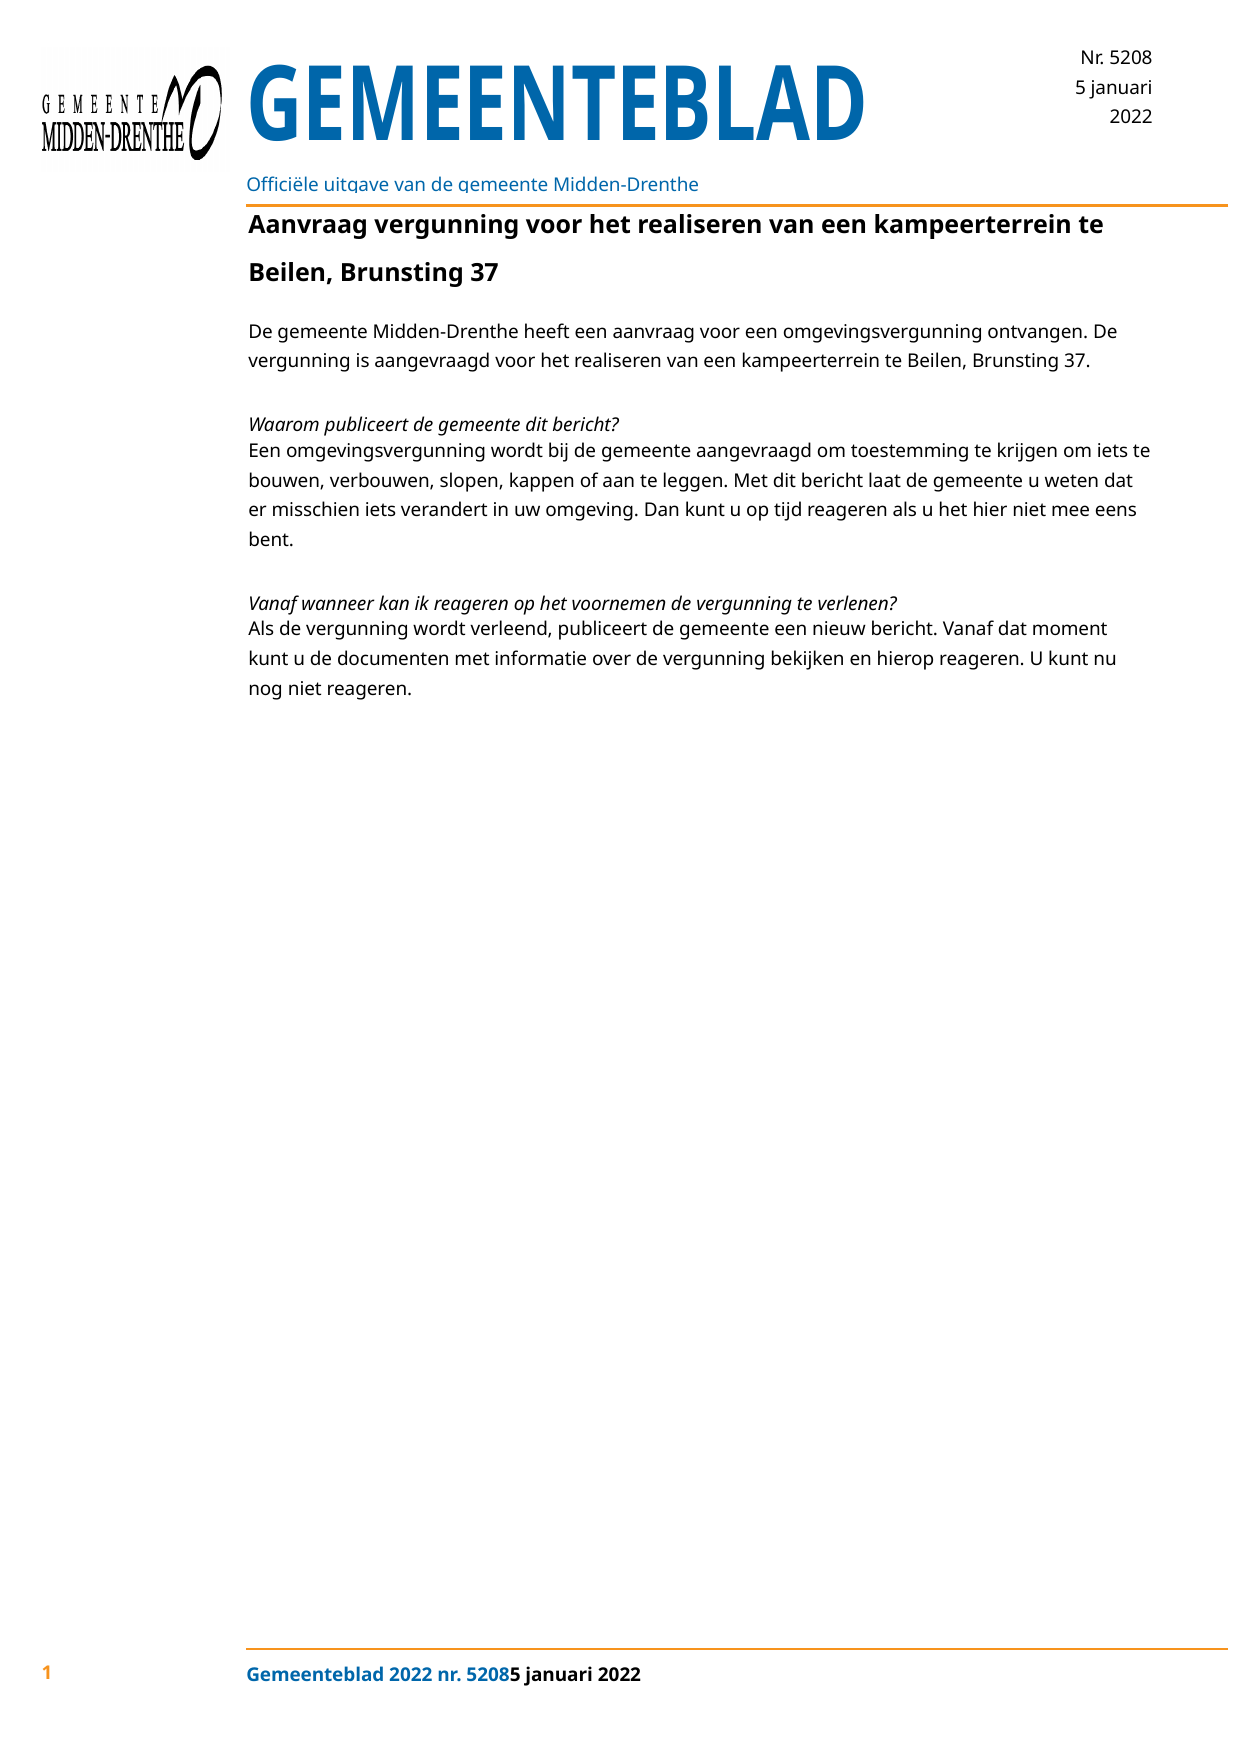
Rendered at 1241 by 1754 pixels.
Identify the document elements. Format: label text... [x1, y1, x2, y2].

text Vanaf wanneer kan ik reageren op het voornemen de vergunning te verlenen? [248, 590, 1152, 616]
text De gemeente Midden-Drenthe heeft een aanvraag voor een omgevingsvergunning ontvangen. De vergunning is aangevraagd voor het realiseren van een kampeerterrein te Beilen, Brunsting 37. [248, 318, 1152, 373]
text Als de vergunning wordt verleend, publiceert de gemeente een nieuw bericht. Vanaf dat moment kunt u de documenten met informatie over de vergunning bekijken en hierop reageren. U kunt nu nog niet reageren. [248, 616, 1152, 701]
text Aanvraag vergunning voor het realiseren van een kampeerterrein te Beilen, Brunsting 37 [248, 207, 1152, 288]
text Een omgevingsvergunning wordt bij de gemeente aangevraagd om toestemming te krijgen om iets te bouwen, verbouwen, slopen, kappen of aan te leggen. Met dit bericht laat de gemeente u weten dat er misschien iets verandert in uw omgeving. Dan kunt u op tijd reageren als u het hier niet mee eens bent. [248, 437, 1152, 552]
text Waarom publiceert de gemeente dit bericht? [248, 411, 1152, 437]
picture [41, 47, 231, 172]
